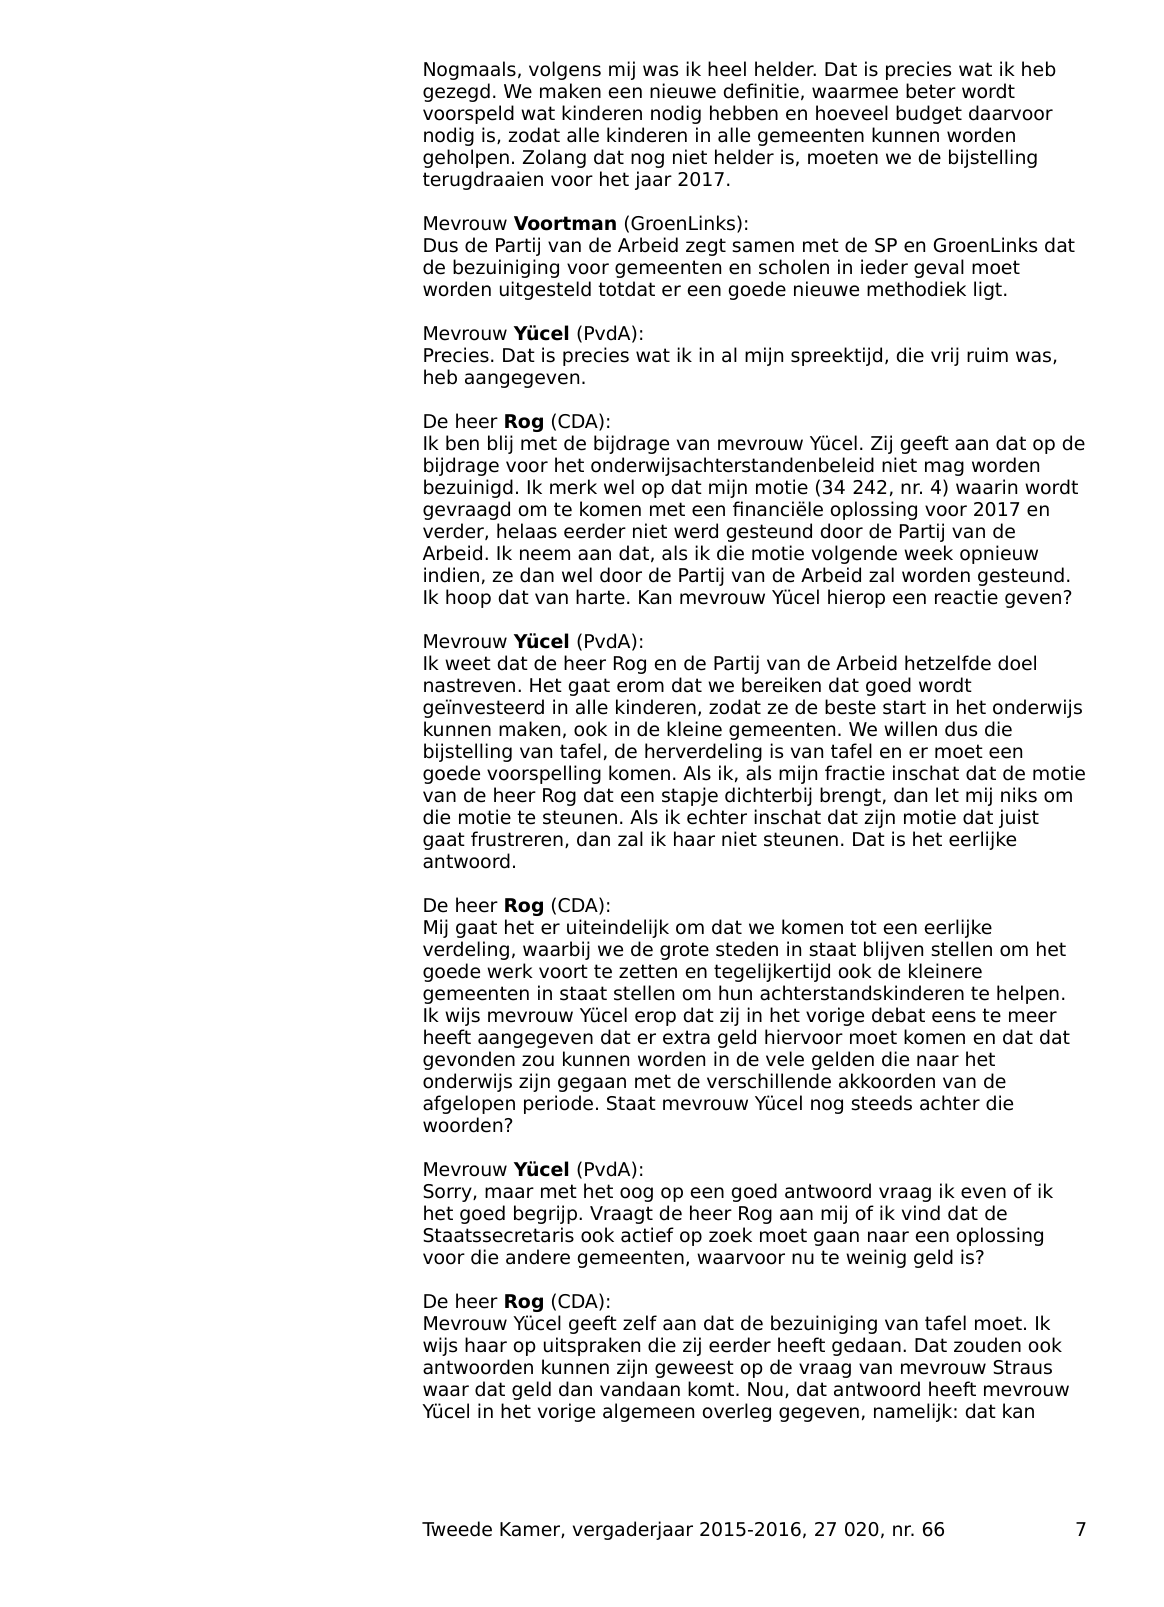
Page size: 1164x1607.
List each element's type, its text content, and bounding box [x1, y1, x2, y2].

text Ik ben blij met de bijdrage van mevrouw Yücel. Zij geeft aan dat op de bijdrage voor het onderwijsachterstandenbeleid niet mag worden bezuinigd. Ik merk wel op dat mijn motie (34 242, nr. 4) waarin wordt gevraagd om te komen met een financiële oplossing voor 2017 en verder, helaas eerder niet werd gesteund door de Partij van de Arbeid. Ik neem aan dat, als ik die motie volgende week opnieuw indien, ze dan wel door de Partij van de Arbeid zal worden gesteund. Ik hoop dat van harte. Kan mevrouw Yücel hierop een reactie geven? [422, 433, 1087, 609]
text Mevrouw Voortman (GroenLinks): [422, 213, 1087, 235]
text Nogmaals, volgens mij was ik heel helder. Dat is precies wat ik heb gezegd. We maken een nieuwe definitie, waarmee beter wordt voorspeld wat kinderen nodig hebben en hoeveel budget daarvoor nodig is, zodat alle kinderen in alle gemeenten kunnen worden geholpen. Zolang dat nog niet helder is, moeten we de bijstelling terugdraaien voor het jaar 2017. [422, 59, 1087, 191]
text Ik weet dat de heer Rog en de Partij van de Arbeid hetzelfde doel nastreven. Het gaat erom dat we bereiken dat goed wordt geïnvesteerd in alle kinderen, zodat ze de beste start in het onderwijs kunnen maken, ook in de kleine gemeenten. We willen dus die bijstelling van tafel, de herverdeling is van tafel en er moet een goede voorspelling komen. Als ik, als mijn fractie inschat dat de motie van de heer Rog dat een stapje dichterbij brengt, dan let mij niks om die motie te steunen. Als ik echter inschat dat zijn motie dat juist gaat frustreren, dan zal ik haar niet steunen. Dat is het eerlijke antwoord. [422, 653, 1087, 873]
text Mevrouw Yücel (PvdA): [422, 1159, 1087, 1181]
text Mij gaat het er uiteindelijk om dat we komen tot een eerlijke verdeling, waarbij we de grote steden in staat blijven stellen om het goede werk voort te zetten en tegelijkertijd ook de kleinere gemeenten in staat stellen om hun achterstandskinderen te helpen. Ik wijs mevrouw Yücel erop dat zij in het vorige debat eens te meer heeft aangegeven dat er extra geld hiervoor moet komen en dat dat gevonden zou kunnen worden in de vele gelden die naar het onderwijs zijn gegaan met de verschillende akkoorden van de afgelopen periode. Staat mevrouw Yücel nog steeds achter die woorden? [422, 917, 1087, 1137]
text De heer Rog (CDA): [422, 411, 1087, 433]
text Sorry, maar met het oog op een goed antwoord vraag ik even of ik het goed begrijp. Vraagt de heer Rog aan mij of ik vind dat de Staatssecretaris ook actief op zoek moet gaan naar een oplossing voor die andere gemeenten, waarvoor nu te weinig geld is? [422, 1181, 1087, 1269]
text De heer Rog (CDA): [422, 895, 1087, 917]
text Mevrouw Yücel (PvdA): [422, 631, 1087, 653]
text Mevrouw Yücel (PvdA): [422, 323, 1087, 345]
text De heer Rog (CDA): [422, 1291, 1087, 1313]
text Dus de Partij van de Arbeid zegt samen met de SP en GroenLinks dat de bezuiniging voor gemeenten en scholen in ieder geval moet worden uitgesteld totdat er een goede nieuwe methodiek ligt. [422, 235, 1087, 301]
text Precies. Dat is precies wat ik in al mijn spreektijd, die vrij ruim was, heb aangegeven. [422, 345, 1087, 389]
text Mevrouw Yücel geeft zelf aan dat de bezuiniging van tafel moet. Ik wijs haar op uitspraken die zij eerder heeft gedaan. Dat zouden ook antwoorden kunnen zijn geweest op de vraag van mevrouw Straus waar dat geld dan vandaan komt. Nou, dat antwoord heeft mevrouw Yücel in het vorige algemeen overleg gegeven, namelijk: dat kan [422, 1313, 1087, 1423]
